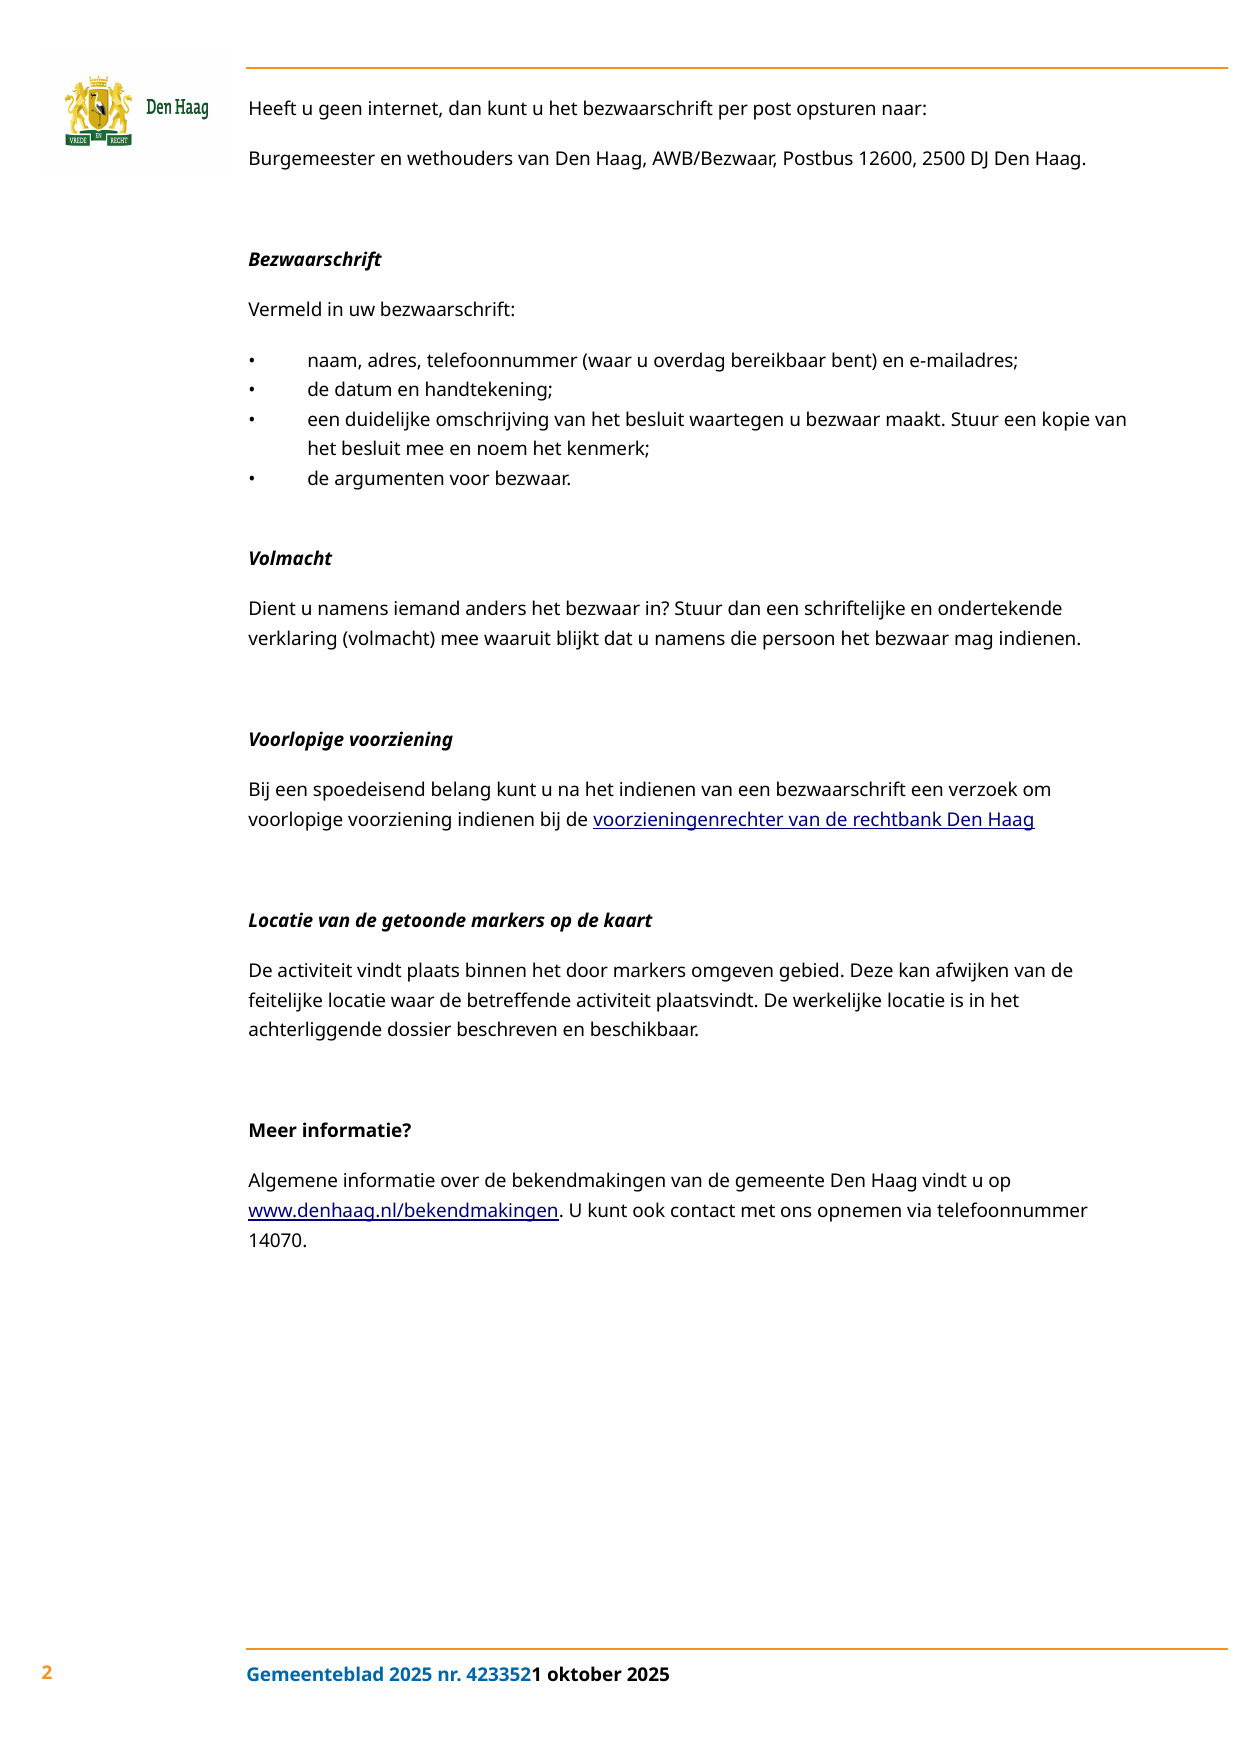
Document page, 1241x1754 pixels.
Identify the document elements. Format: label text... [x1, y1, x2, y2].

text De activiteit vindt plaats binnen het door markers omgeven gebied. Deze kan afwijken van de feitelijke locatie waar de betreffende activiteit plaatsvindt. De werkelijke locatie is in het achterliggende dossier beschreven en beschikbaar. [248, 957, 1152, 1042]
list de argumenten voor bezwaar. [248, 465, 1152, 491]
text Voorlopige voorziening [248, 726, 1152, 752]
text Vermeld in uw bezwaarschrift: [248, 296, 1152, 322]
list naam, adres, telefoonnummer (waar u overdag bereikbaar bent) en e-mailadres; [248, 347, 1152, 373]
text Locatie van de getoonde markers op de kaart [248, 907, 1152, 933]
list een duidelijke omschrijving van het besluit waartegen u bezwaar maakt. Stuur een kopie van het besluit mee en noem het kenmerk; [248, 406, 1152, 461]
list de datum en handtekening; [248, 376, 1152, 402]
text Heeft u geen internet, dan kunt u het bezwaarschrift per post opsturen naar: [248, 95, 1152, 121]
text Meer informatie? [248, 1117, 1152, 1143]
text Volmacht [248, 545, 1152, 571]
text Bezwaarschrift [248, 246, 1152, 272]
text Burgemeester en wethouders van Den Haag, AWB/Bezwaar, Postbus 12600, 2500 DJ Den Haag. [248, 145, 1152, 171]
text Dient u namens iemand anders het bezwaar in? Stuur dan een schriftelijke en ondertekende verklaring (volmacht) mee waaruit blijkt dat u namens die persoon het bezwaar mag indienen. [248, 596, 1152, 651]
picture [41, 47, 231, 172]
text Bij een spoedeisend belang kunt u na het indienen van een bezwaarschrift een verzoek om voorlopige voorziening indienen bij de voorzieningenrechter van de rechtbank Den Haag [248, 776, 1152, 832]
text Algemene informatie over de bekendmakingen van de gemeente Den Haag vindt u op www.denhaag.nl/bekendmakingen. U kunt ook contact met ons opnemen via telefoonnummer 14070. [248, 1168, 1152, 1253]
